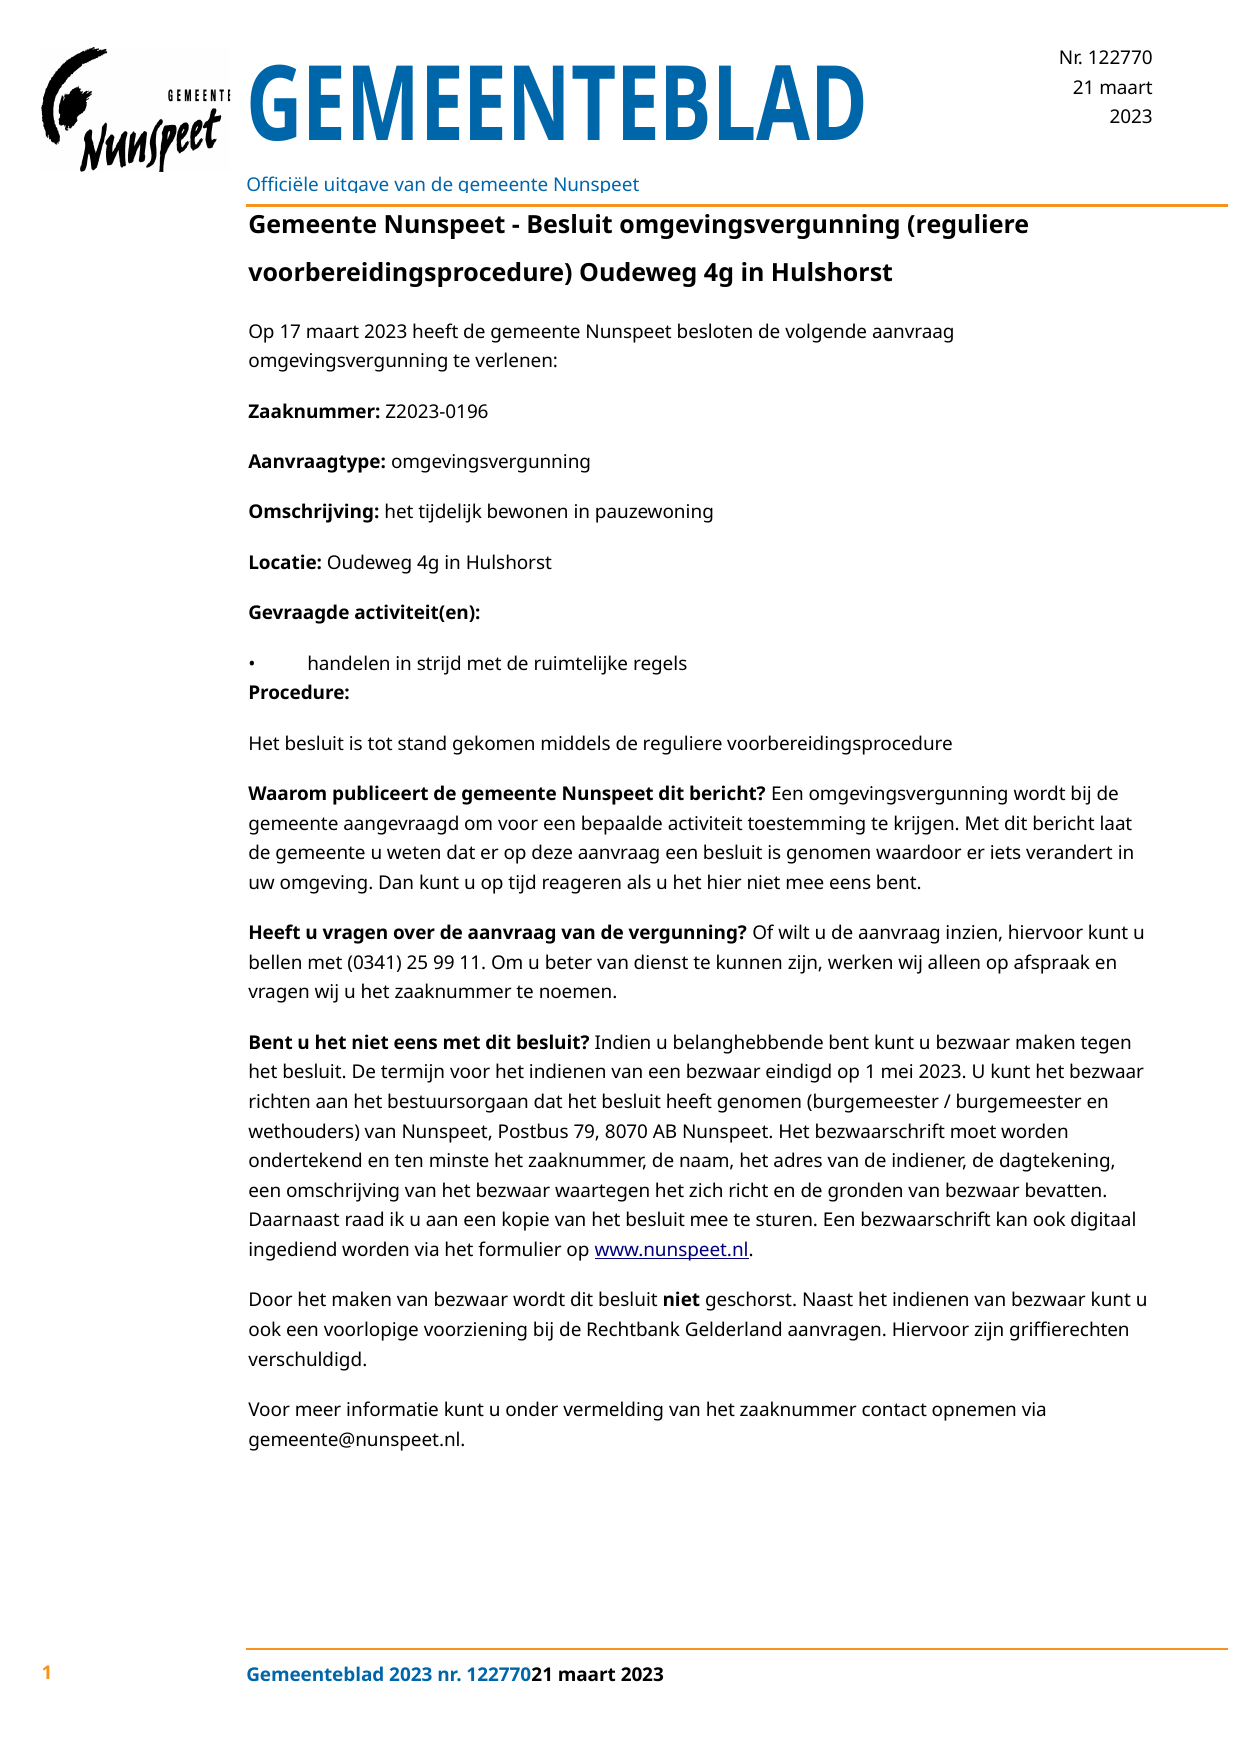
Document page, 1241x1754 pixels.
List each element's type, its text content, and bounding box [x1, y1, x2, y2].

text Zaaknummer: Z2023-0196 [248, 398, 1152, 424]
text Door het maken van bezwaar wordt dit besluit niet geschorst. Naast het indienen van bezwaar kunt u ook een voorlopige voorziening bij de Rechtbank Gelderland aanvragen. Hiervoor zijn griffierechten verschuldigd. [248, 1287, 1152, 1372]
text Procedure: [248, 679, 1152, 705]
text Waarom publiceert de gemeente Nunspeet dit bericht? Een omgevingsvergunning wordt bij de gemeente aangevraagd om voor een bepaalde activiteit toestemming te krijgen. Met dit bericht laat de gemeente u weten dat er op deze aanvraag een besluit is genomen waardoor er iets verandert in uw omgeving. Dan kunt u op tijd reageren als u het hier niet mee eens bent. [248, 780, 1152, 895]
text Omschrijving: het tijdelijk bewonen in pauzewoning [248, 499, 1152, 524]
text Heeft u vragen over de aanvraag van de vergunning? Of wilt u de aanvraag inzien, hiervoor kunt u bellen met (0341) 25 99 11. Om u beter van dienst te kunnen zijn, werken wij alleen op afspraak en vragen wij u het zaaknummer te noemen. [248, 919, 1152, 1004]
text Voor meer informatie kunt u onder vermelding van het zaaknummer contact opnemen via gemeente@nunspeet.nl. [248, 1396, 1152, 1452]
text Gemeente Nunspeet - Besluit omgevingsvergunning (reguliere voorbereidingsprocedure) Oudeweg 4g in Hulshorst [248, 207, 1152, 288]
text Bent u het niet eens met dit besluit? Indien u belanghebbende bent kunt u bezwaar maken tegen het besluit. De termijn voor het indienen van een bezwaar eindigd op 1 mei 2023. U kunt het bezwaar richten aan het bestuursorgaan dat het besluit heeft genomen (burgemeester / burgemeester en wethouders) van Nunspeet, Postbus 79, 8070 AB Nunspeet. Het bezwaarschrift moet worden ondertekend en ten minste het zaaknummer, de naam, het adres van de indiener, de dagtekening, een omschrijving van het bezwaar waartegen het zich richt en de gronden van bezwaar bevatten. Daarnaast raad ik u aan een kopie van het besluit mee te sturen. Een bezwaarschrift kan ook digitaal ingediend worden via het formulier op www.nunspeet.nl. [248, 1029, 1152, 1262]
text Aanvraagtype: omgevingsvergunning [248, 448, 1152, 474]
picture [41, 47, 231, 172]
text Op 17 maart 2023 heeft de gemeente Nunspeet besloten de volgende aanvraag omgevingsvergunning te verlenen: [248, 318, 1152, 373]
list handelen in strijd met de ruimtelijke regels [248, 650, 1152, 676]
text Het besluit is tot stand gekomen middels de reguliere voorbereidingsprocedure [248, 730, 1152, 756]
text Locatie: Oudeweg 4g in Hulshorst [248, 549, 1152, 575]
text Gevraagde activiteit(en): [248, 599, 1152, 625]
